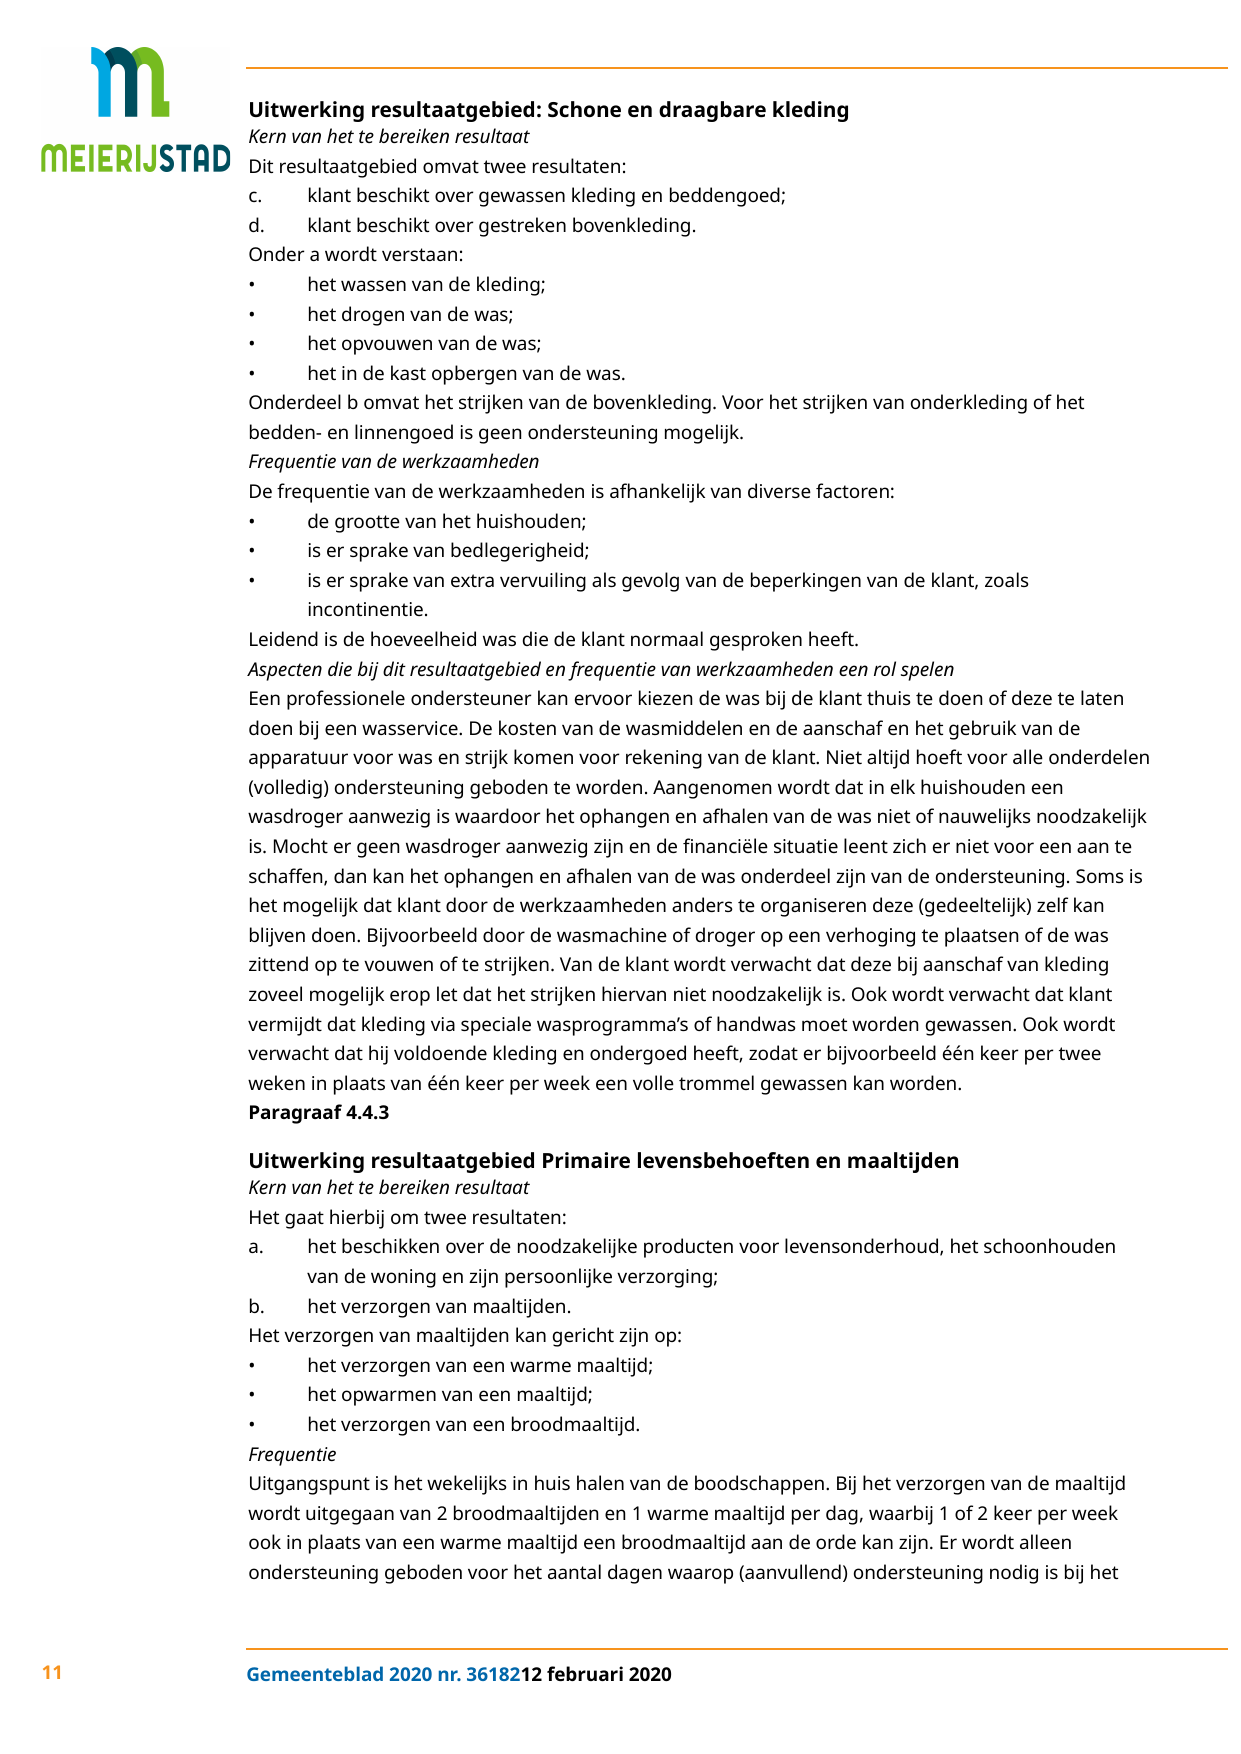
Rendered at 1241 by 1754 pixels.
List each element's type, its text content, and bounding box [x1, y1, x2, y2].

list de grootte van het huishouden; [248, 508, 1152, 533]
text Een professionele ondersteuner kan ervoor kiezen de was bij de klant thuis te doen of deze te laten doen bij een wasservice. De kosten van de wasmiddelen en de aanschaf en het gebruik van de apparatuur voor was en strijk komen voor rekening van de klant. Niet altijd hoeft voor alle onderdelen (volledig) ondersteuning geboden te worden. Aangenomen wordt dat in elk huishouden een wasdroger aanwezig is waardoor het ophangen en afhalen van de was niet of nauwelijks noodzakelijk is. Mocht er geen wasdroger aanwezig zijn en de financiële situatie leent zich er niet voor een aan te schaffen, dan kan het ophangen en afhalen van de was onderdeel zijn van de ondersteuning. Soms is het mogelijk dat klant door de werkzaamheden anders te organiseren deze (gedeeltelijk) zelf kan blijven doen. Bijvoorbeeld door de wasmachine of droger op een verhoging te plaatsen of de was zittend op te vouwen of te strijken. Van de klant wordt verwacht dat deze bij aanschaf van kleding zoveel mogelijk erop let dat het strijken hiervan niet noodzakelijk is. Ook wordt verwacht dat klant vermijdt dat kleding via speciale wasprogramma’s of handwas moet worden gewassen. Ook wordt verwacht dat hij voldoende kleding en ondergoed heeft, zodat er bijvoorbeeld één keer per twee weken in plaats van één keer per week een volle trommel gewassen kan worden. [248, 685, 1152, 1096]
text Dit resultaatgebied omvat twee resultaten: [248, 153, 1152, 178]
list het verzorgen van maaltijden. [248, 1293, 1152, 1318]
text Aspecten die bij dit resultaatgebied en frequentie van werkzaamheden een rol spelen [248, 656, 1152, 681]
list het wassen van de kleding; [248, 271, 1152, 297]
text Paragraaf 4.4.3 [248, 1099, 1152, 1125]
text Frequentie van de werkzaamheden [248, 449, 1152, 474]
text Het verzorgen van maaltijden kan gericht zijn op: [248, 1322, 1152, 1348]
text Onder a wordt verstaan: [248, 242, 1152, 267]
list het verzorgen van een warme maaltijd; [248, 1352, 1152, 1378]
text Uitwerking resultaatgebied Primaire levensbehoeften en maaltijden [248, 1146, 1152, 1174]
list is er sprake van bedlegerigheid; [248, 537, 1152, 563]
list klant beschikt over gestreken bovenkleding. [248, 212, 1152, 238]
list klant beschikt over gewassen kleding en beddengoed; [248, 182, 1152, 208]
list het opwarmen van een maaltijd; [248, 1382, 1152, 1407]
text Uitwerking resultaatgebied: Schone en draagbare kleding [248, 95, 1152, 123]
text Het gaat hierbij om twee resultaten: [248, 1204, 1152, 1230]
text Kern van het te bereiken resultaat [248, 1174, 1152, 1200]
list het opvouwen van de was; [248, 330, 1152, 356]
text Kern van het te bereiken resultaat [248, 123, 1152, 149]
text Onderdeel b omvat het strijken van de bovenkleding. Voor het strijken van onderkleding of het bedden- en linnengoed is geen ondersteuning mogelijk. [248, 389, 1152, 445]
text Frequentie [248, 1441, 1152, 1466]
text Uitgangspunt is het wekelijks in huis halen van de boodschappen. Bij het verzorgen van de maaltijd wordt uitgegaan van 2 broodmaaltijden en 1 warme maaltijd per dag, waarbij 1 of 2 keer per week ook in plaats van een warme maaltijd een broodmaaltijd aan de orde kan zijn. Er wordt alleen ondersteuning geboden voor het aantal dagen waarop (aanvullend) ondersteuning nodig is bij het [248, 1470, 1152, 1585]
list het beschikken over de noodzakelijke producten voor levensonderhoud, het schoonhouden van de woning en zijn persoonlijke verzorging; [248, 1234, 1152, 1289]
list het verzorgen van een broodmaaltijd. [248, 1411, 1152, 1437]
text De frequentie van de werkzaamheden is afhankelijk van diverse factoren: [248, 478, 1152, 504]
text Leidend is de hoeveelheid was die de klant normaal gesproken heeft. [248, 626, 1152, 652]
list het in de kast opbergen van de was. [248, 360, 1152, 386]
picture [41, 47, 231, 172]
list is er sprake van extra vervuiling als gevolg van de beperkingen van de klant, zoals incontinentie. [248, 567, 1152, 622]
list het drogen van de was; [248, 301, 1152, 326]
